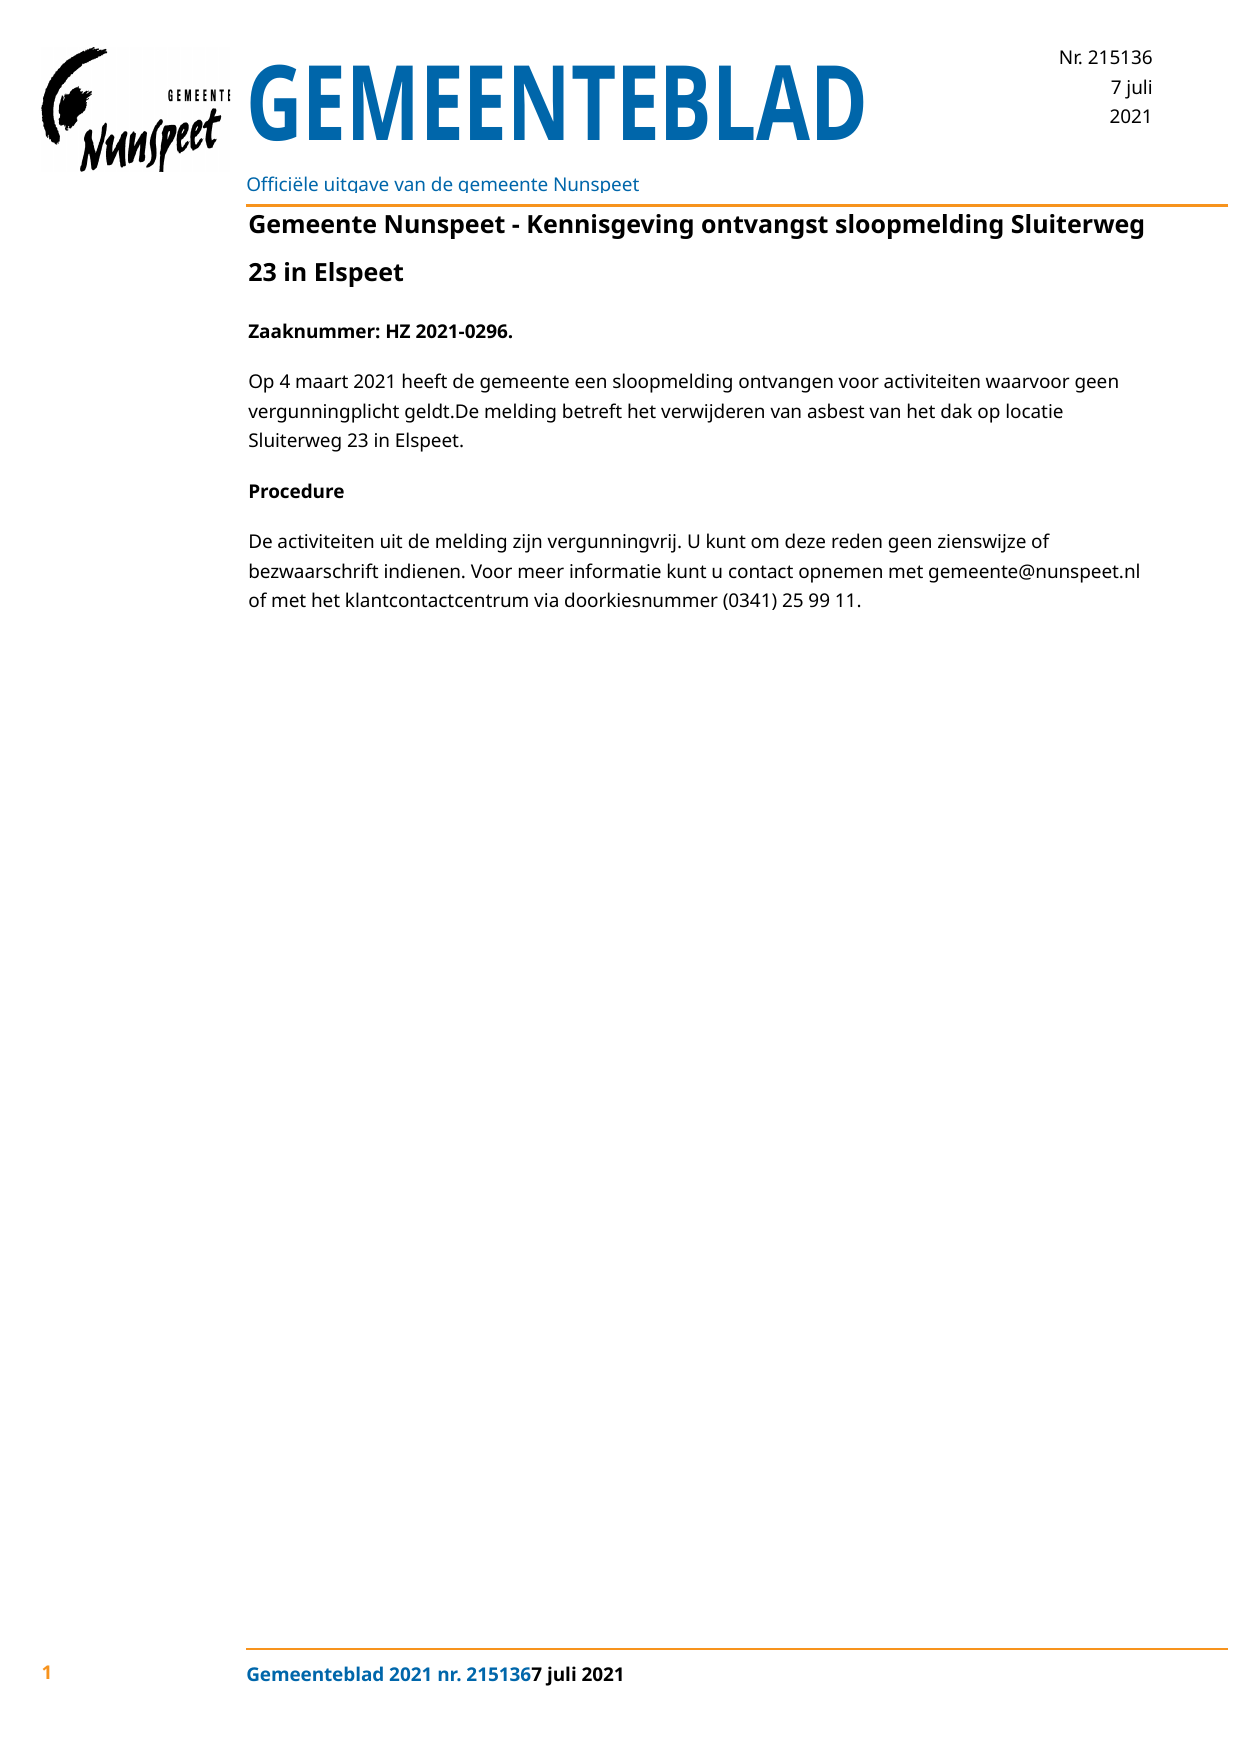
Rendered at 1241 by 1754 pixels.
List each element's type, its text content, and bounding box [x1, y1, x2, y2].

text Zaaknummer: HZ 2021-0296. [248, 318, 1152, 344]
text Procedure [248, 478, 1152, 504]
text Op 4 maart 2021 heeft de gemeente een sloopmelding ontvangen voor activiteiten waarvoor geen vergunningplicht geldt.De melding betreft het verwijderen van asbest van het dak op locatie Sluiterweg 23 in Elspeet. [248, 368, 1152, 453]
text De activiteiten uit de melding zijn vergunningvrij. U kunt om deze reden geen zienswijze of bezwaarschrift indienen. Voor meer informatie kunt u contact opnemen met gemeente@nunspeet.nl of met het klantcontactcentrum via doorkiesnummer (0341) 25 99 11. [248, 528, 1152, 613]
picture [41, 47, 231, 172]
text Gemeente Nunspeet - Kennisgeving ontvangst sloopmelding Sluiterweg 23 in Elspeet [248, 207, 1152, 288]
